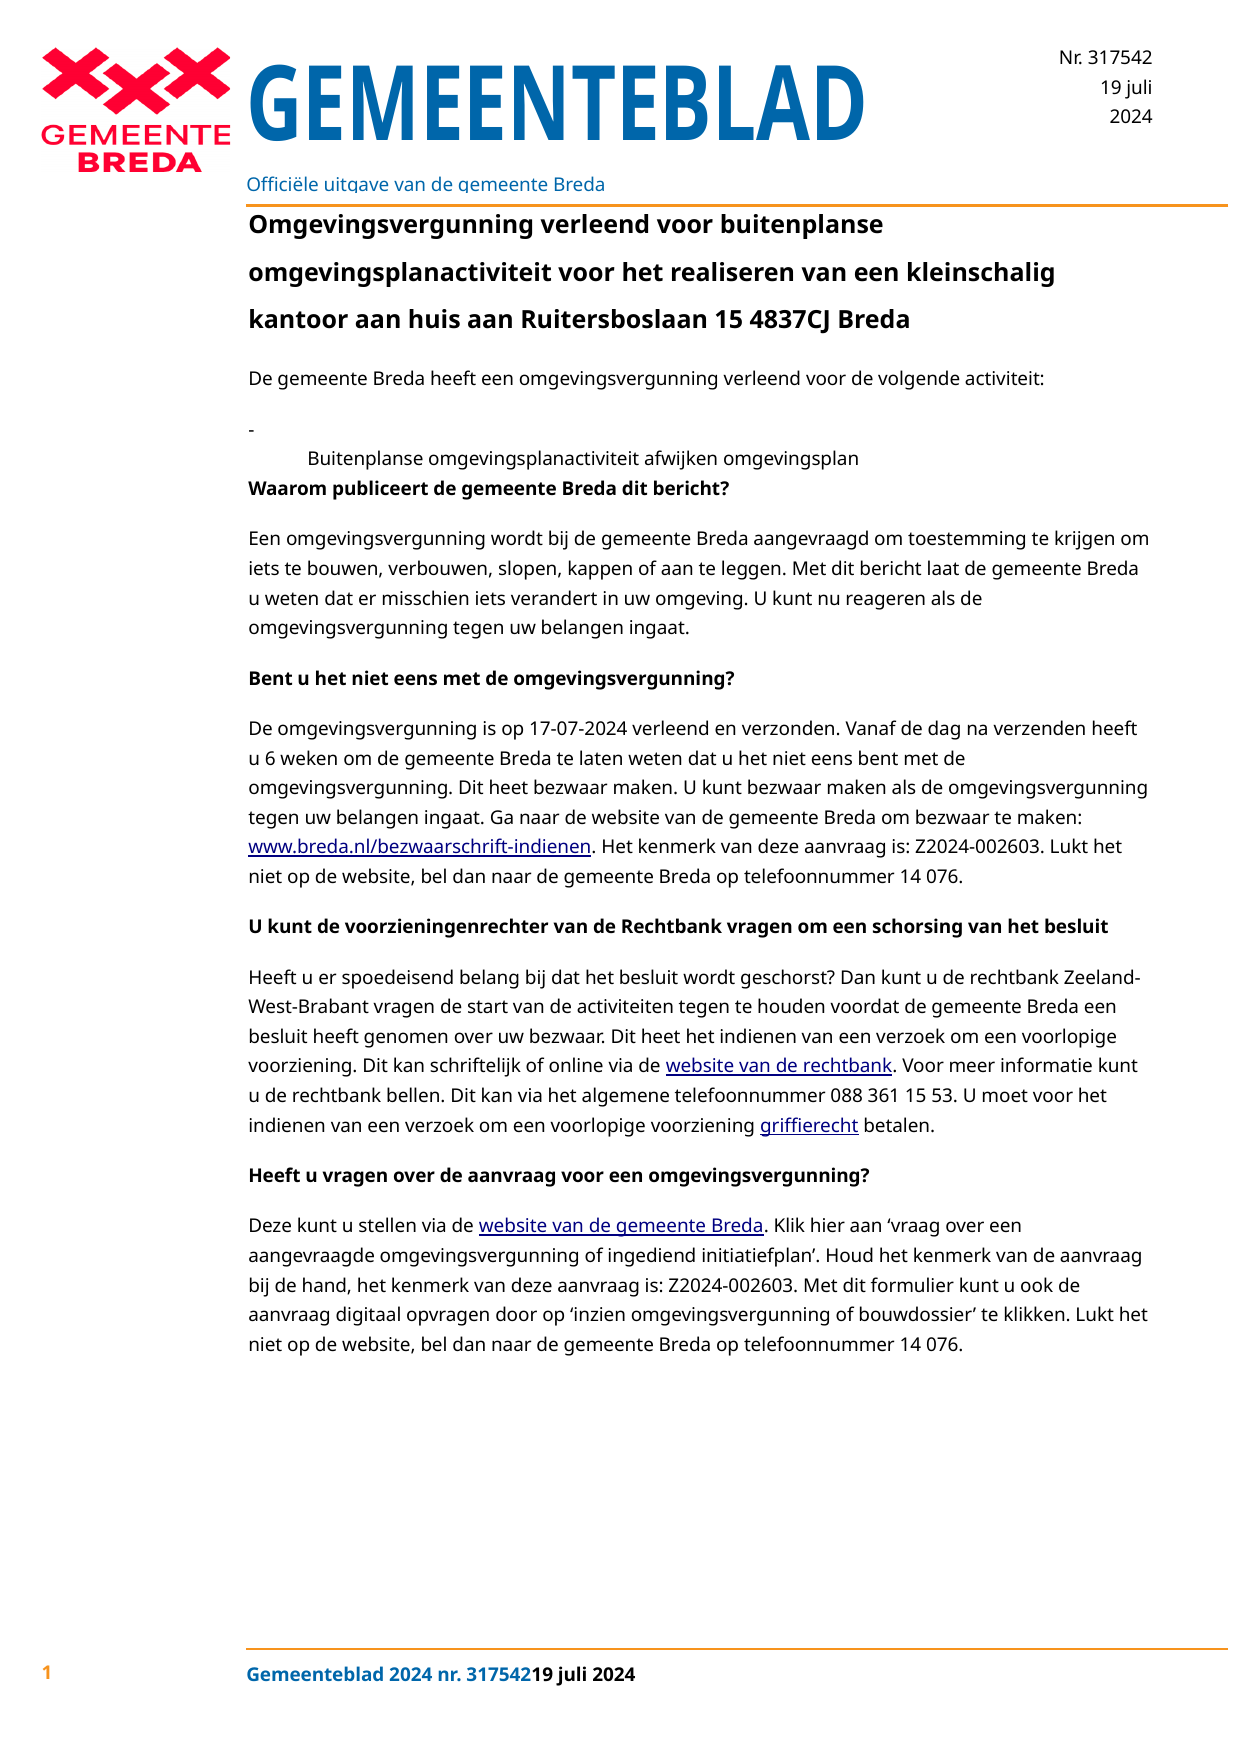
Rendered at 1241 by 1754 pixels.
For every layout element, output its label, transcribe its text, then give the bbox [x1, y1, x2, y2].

text De omgevingsvergunning is op 17-07-2024 verleend en verzonden. Vanaf de dag na verzenden heeft u 6 weken om de gemeente Breda te laten weten dat u het niet eens bent met de omgevingsvergunning. Dit heet bezwaar maken. U kunt bezwaar maken als de omgevingsvergunning tegen uw belangen ingaat. Ga naar de website van de gemeente Breda om bezwaar te maken: www.breda.nl/bezwaarschrift-indienen. Het kenmerk van deze aanvraag is: Z2024-002603. Lukt het niet op de website, bel dan naar de gemeente Breda op telefoonnummer 14 076. [248, 715, 1152, 889]
text Een omgevingsvergunning wordt bij de gemeente Breda aangevraagd om toestemming te krijgen om iets te bouwen, verbouwen, slopen, kappen of aan te leggen. Met dit bericht laat de gemeente Breda u weten dat er misschien iets verandert in uw omgeving. U kunt nu reageren als de omgevingsvergunning tegen uw belangen ingaat. [248, 526, 1152, 640]
picture [41, 47, 231, 172]
text De gemeente Breda heeft een omgevingsvergunning verleend voor de volgende activiteit: [248, 366, 1152, 391]
text Heeft u vragen over de aanvraag voor een omgevingsvergunning? [248, 1162, 1152, 1188]
text Heeft u er spoedeisend belang bij dat het besluit wordt geschorst? Dan kunt u de rechtbank Zeeland-West-Brabant vragen de start van de activiteiten tegen te houden voordat de gemeente Breda een besluit heeft genomen over uw bezwaar. Dit heet het indienen van een verzoek om een voorlopige voorziening. Dit kan schriftelijk of online via de website van de rechtbank. Voor meer informatie kunt u de rechtbank bellen. Dit kan via het algemene telefoonnummer 088 361 15 53. U moet voor het indienen van een verzoek om een voorlopige voorziening griffierecht betalen. [248, 964, 1152, 1137]
text Bent u het niet eens met de omgevingsvergunning? [248, 665, 1152, 690]
text Omgevingsvergunning verleend voor buitenplanse omgevingsplanactiviteit voor het realiseren van een kleinschalig kantoor aan huis aan Ruitersboslaan 15 4837CJ Breda [248, 207, 1152, 336]
list Buitenplanse omgevingsplanactiviteit afwijken omgevingsplan [248, 446, 1152, 471]
text Waarom publiceert de gemeente Breda dit bericht? [248, 475, 1152, 501]
text U kunt de voorzieningenrechter van de Rechtbank vragen om een schorsing van het besluit [248, 913, 1152, 939]
text Deze kunt u stellen via de website van de gemeente Breda. Klik hier aan ‘vraag over een aangevraagde omgevingsvergunning of ingediend initiatiefplan’. Houd het kenmerk van de aanvraag bij de hand, het kenmerk van deze aanvraag is: Z2024-002603. Met dit formulier kunt u ook de aanvraag digitaal opvragen door op ‘inzien omgevingsvergunning of bouwdossier’ te klikken. Lukt het niet op de website, bel dan naar de gemeente Breda op telefoonnummer 14 076. [248, 1213, 1152, 1357]
